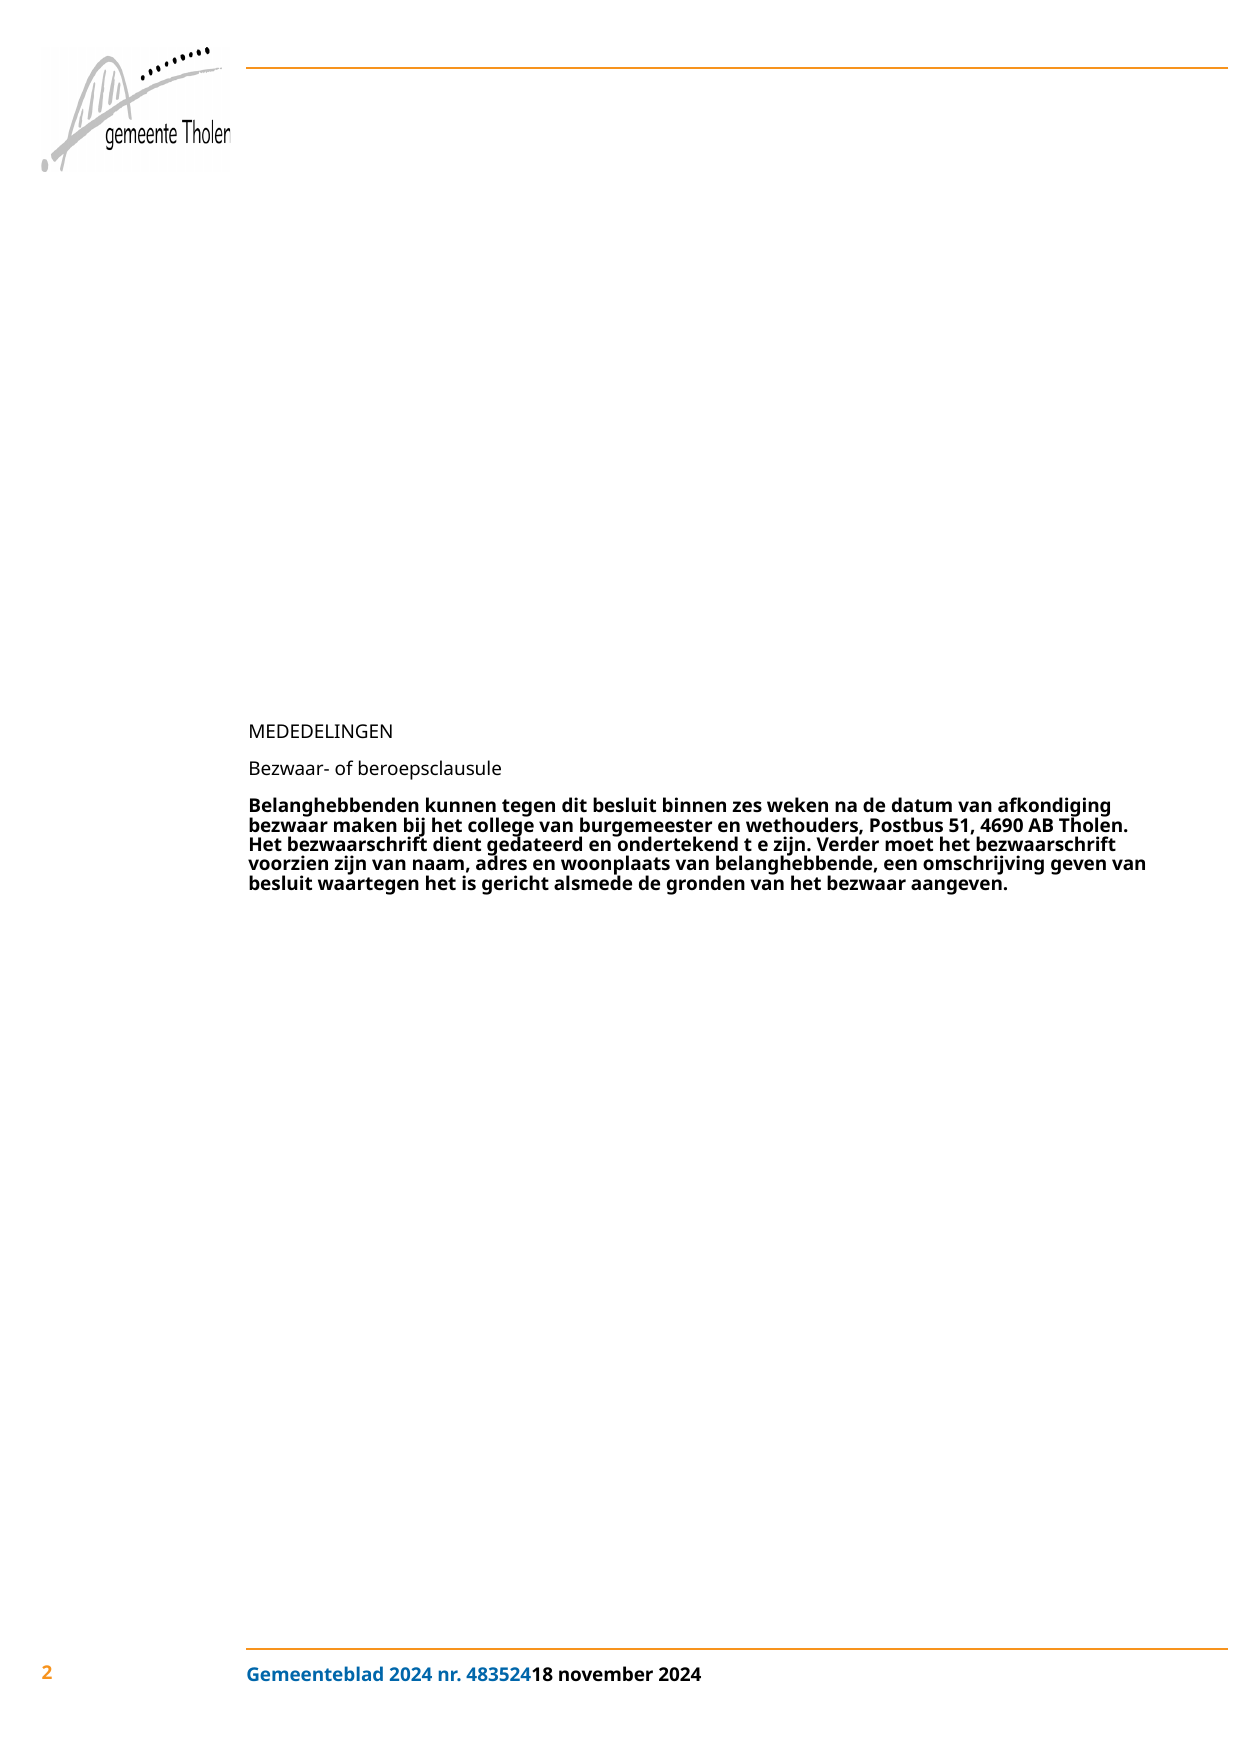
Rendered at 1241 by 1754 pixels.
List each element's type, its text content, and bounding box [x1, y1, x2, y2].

text MEDEDELINGEN [248, 723, 1152, 743]
text Bezwaar- of beroepsclausule [248, 760, 1152, 780]
picture [41, 47, 231, 172]
text Belanghebbenden kunnen tegen dit besluit binnen zes weken na de datum van afkondiging bezwaar maken bij het college van burgemeester en wethouders, Postbus 51, 4690 AB Tholen. Het bezwaarschrift dient gedateerd en ondertekend t e zijn. Verder moet het bezwaarschrift voorzien zijn van naam, adres en woonplaats van belanghebbende, een omschrijving geven van besluit waartegen het is gericht alsmede de gronden van het bezwaar aangeven. [248, 797, 1152, 894]
